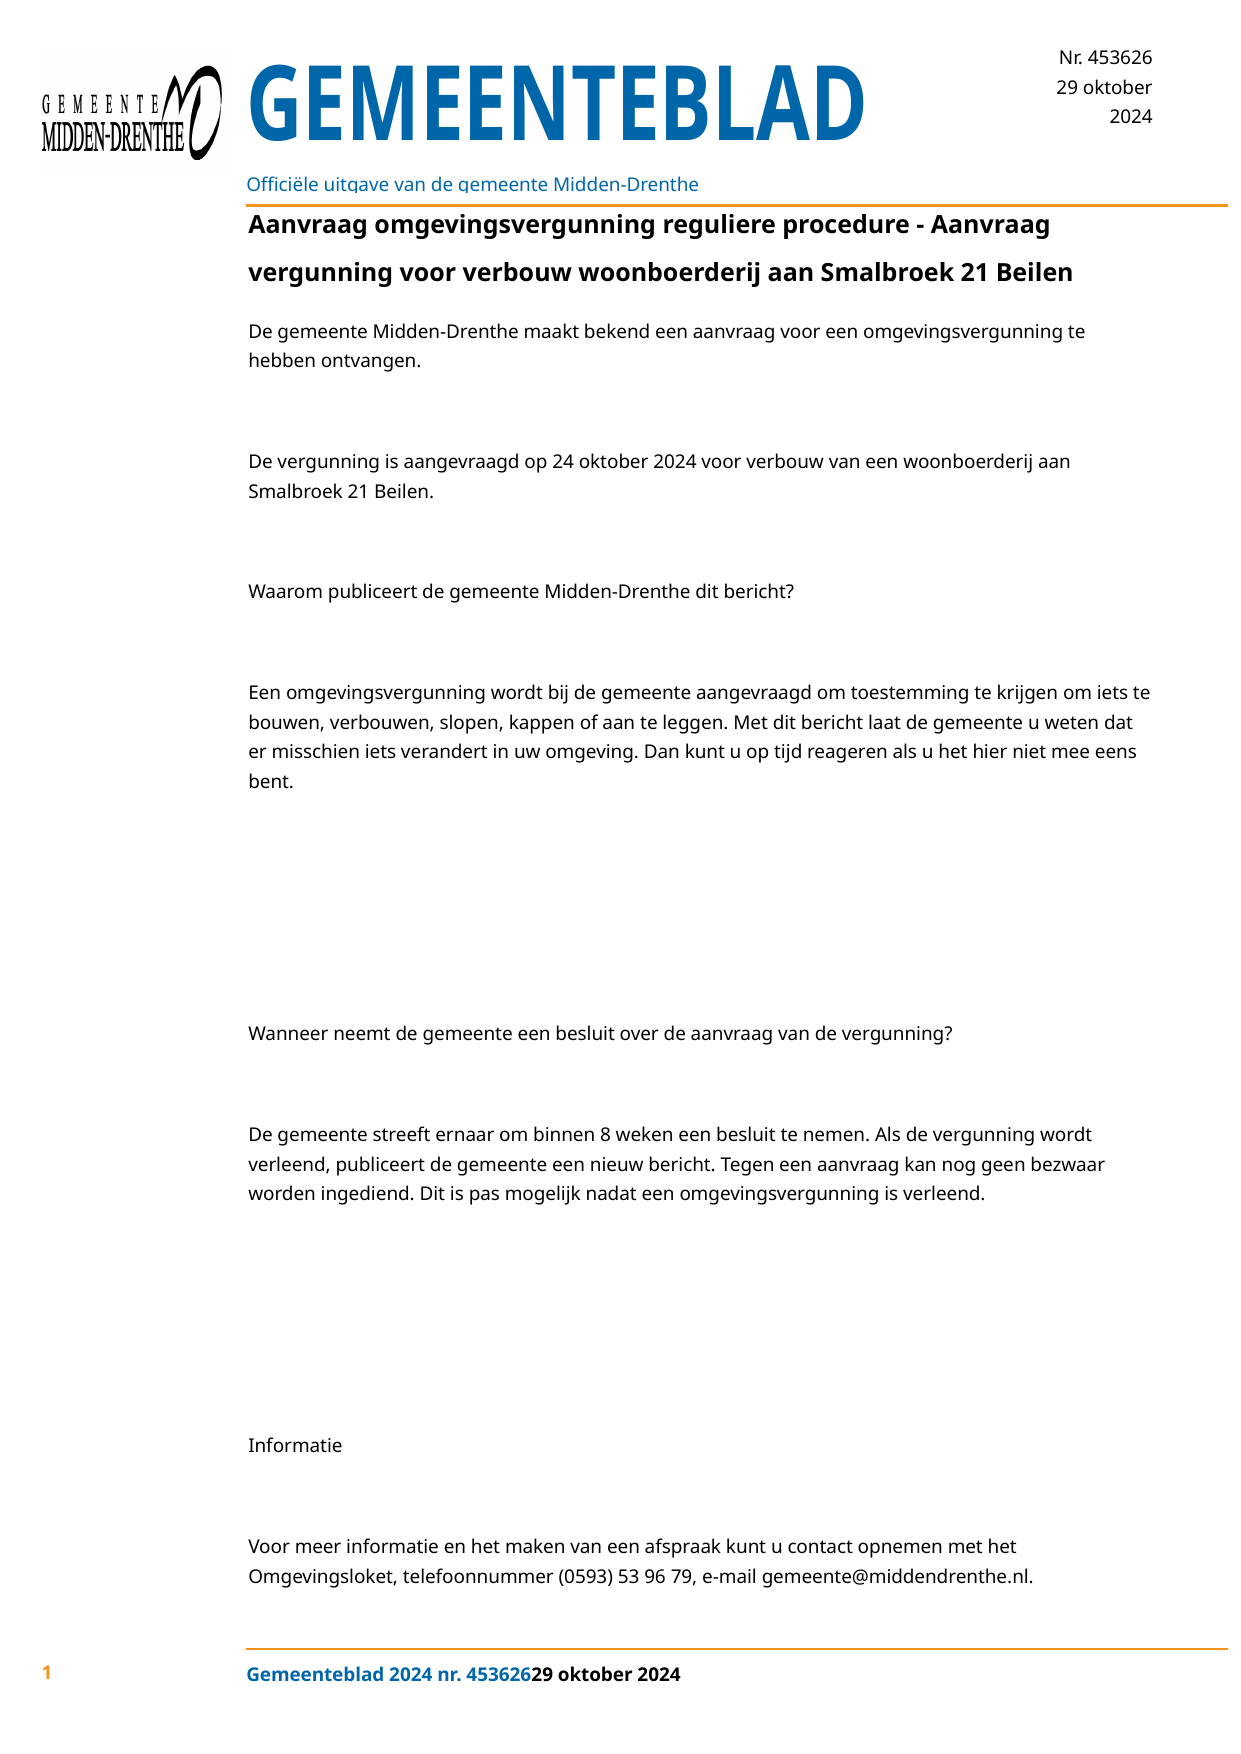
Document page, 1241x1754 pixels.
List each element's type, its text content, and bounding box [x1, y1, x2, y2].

text Wanneer neemt de gemeente een besluit over de aanvraag van de vergunning? [248, 1020, 1152, 1046]
picture [41, 47, 231, 172]
text De vergunning is aangevraagd op 24 oktober 2024 voor verbouw van een woonboerderij aan Smalbroek 21 Beilen. [248, 448, 1152, 504]
text De gemeente streeft ernaar om binnen 8 weken een besluit te nemen. Als de vergunning wordt verleend, publiceert de gemeente een nieuw bericht. Tegen een aanvraag kan nog geen bezwaar worden ingediend. Dit is pas mogelijk nadat een omgevingsvergunning is verleend. [248, 1121, 1152, 1206]
text Informatie [248, 1432, 1152, 1458]
text Voor meer informatie en het maken van een afspraak kunt u contact opnemen met het Omgevingsloket, telefoonnummer (0593) 53 96 79, e-mail gemeente@middendrenthe.nl. [248, 1533, 1152, 1589]
text Waarom publiceert de gemeente Midden-Drenthe dit bericht? [248, 579, 1152, 604]
text De gemeente Midden-Drenthe maakt bekend een aanvraag voor een omgevingsvergunning te hebben ontvangen. [248, 318, 1152, 373]
text Aanvraag omgevingsvergunning reguliere procedure - Aanvraag vergunning voor verbouw woonboerderij aan Smalbroek 21 Beilen [248, 207, 1152, 288]
text Een omgevingsvergunning wordt bij de gemeente aangevraagd om toestemming te krijgen om iets te bouwen, verbouwen, slopen, kappen of aan te leggen. Met dit bericht laat de gemeente u weten dat er misschien iets verandert in uw omgeving. Dan kunt u op tijd reageren als u het hier niet mee eens bent. [248, 679, 1152, 794]
